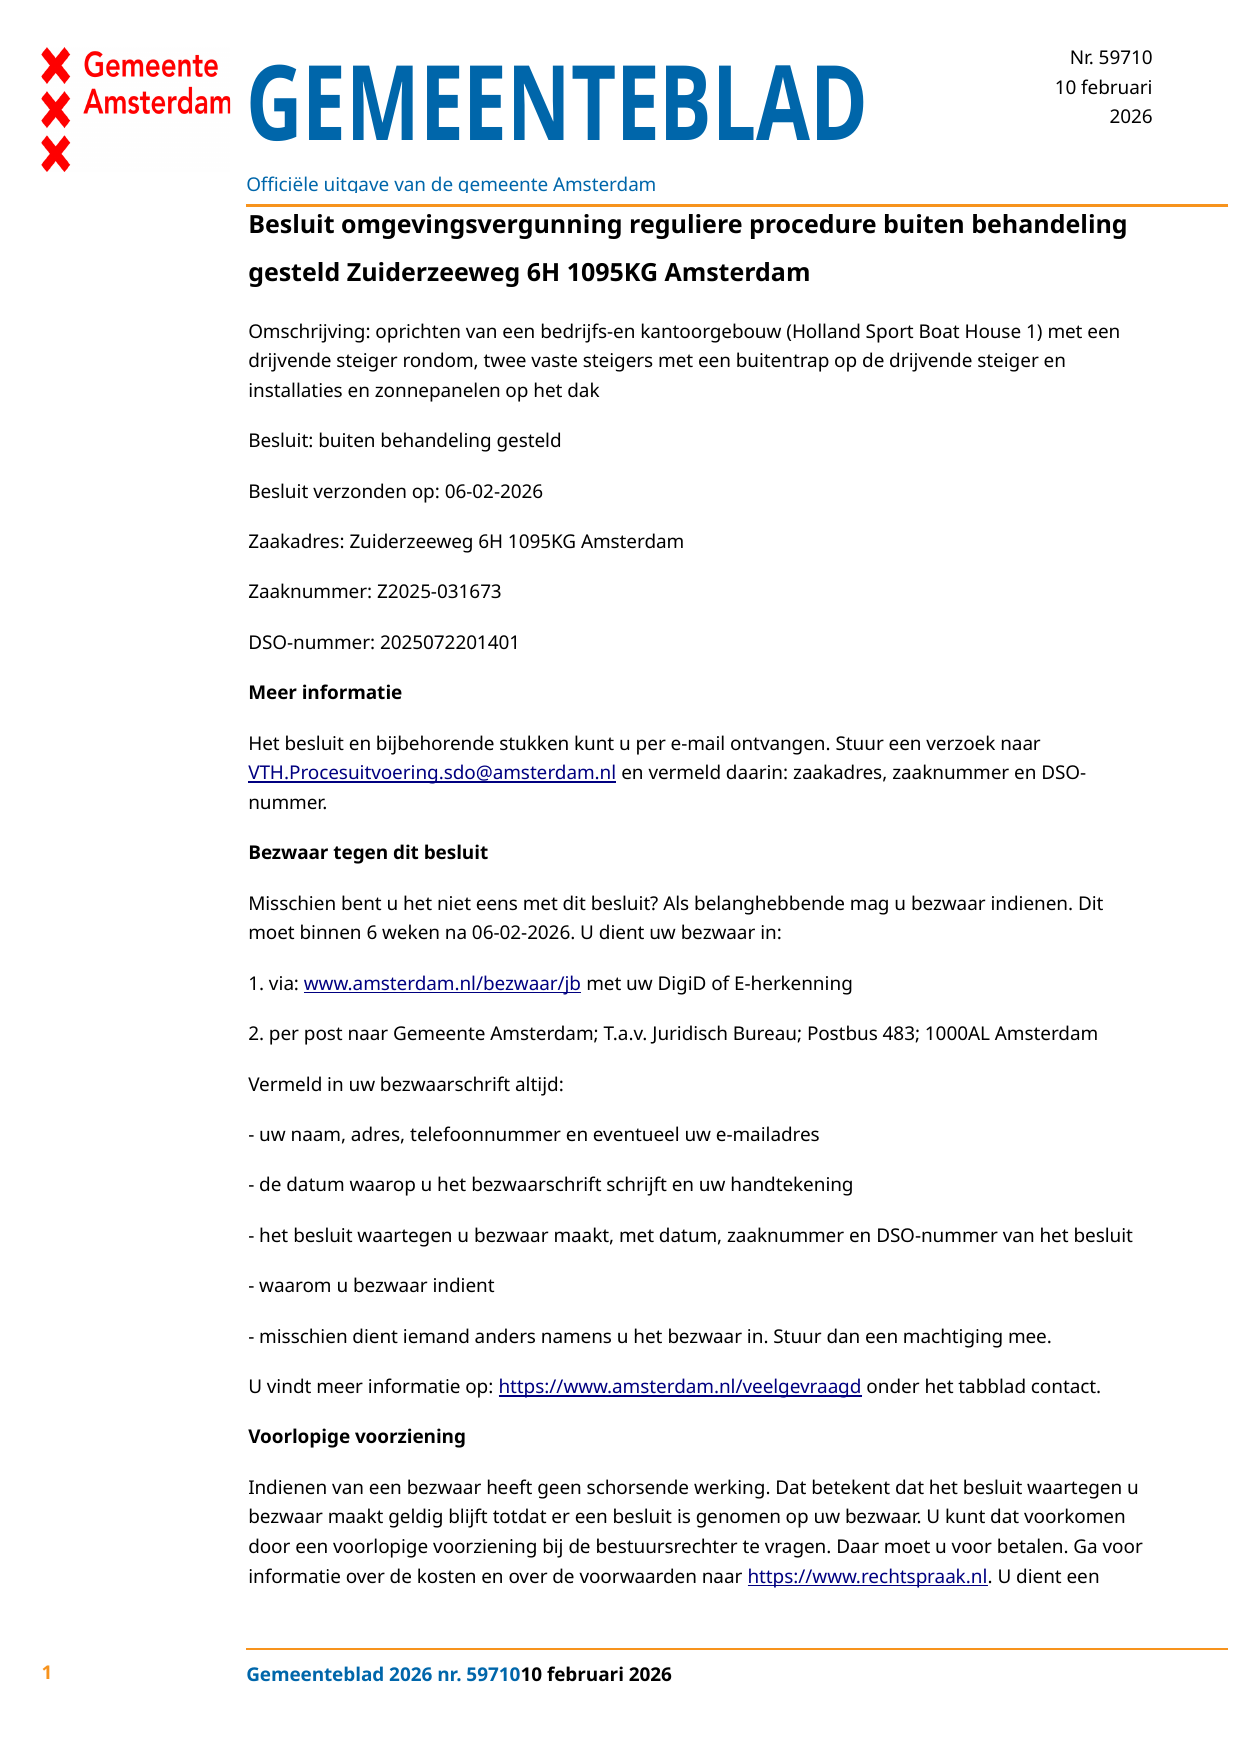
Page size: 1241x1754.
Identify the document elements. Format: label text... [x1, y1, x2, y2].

text Indienen van een bezwaar heeft geen schorsende werking. Dat betekent dat het besluit waartegen u bezwaar maakt geldig blijft totdat er een besluit is genomen op uw bezwaar. U kunt dat voorkomen door een voorlopige voorziening bij de bestuursrechter te vragen. Daar moet u voor betalen. Ga voor informatie over de kosten en over de voorwaarden naar https://www.rechtspraak.nl. U dient een [248, 1474, 1152, 1589]
text DSO-nummer: 2025072201401 [248, 629, 1152, 655]
text Besluit verzonden op: 06-02-2026 [248, 478, 1152, 504]
text 1. via: www.amsterdam.nl/bezwaar/jb met uw DigiD of E-herkenning [248, 970, 1152, 996]
text - de datum waarop u het bezwaarschrift schrijft en uw handtekening [248, 1172, 1152, 1197]
text - het besluit waartegen u bezwaar maakt, met datum, zaaknummer en DSO-nummer van het besluit [248, 1222, 1152, 1248]
text Voorlopige voorziening [248, 1424, 1152, 1449]
text Besluit: buiten behandeling gesteld [248, 427, 1152, 453]
text Omschrijving: oprichten van een bedrijfs-en kantoorgebouw (Holland Sport Boat House 1) met een drijvende steiger rondom, twee vaste steigers met een buitentrap op de drijvende steiger en installaties en zonnepanelen op het dak [248, 318, 1152, 403]
text - waarom u bezwaar indient [248, 1272, 1152, 1298]
text Meer informatie [248, 679, 1152, 705]
text Zaakadres: Zuiderzeeweg 6H 1095KG Amsterdam [248, 528, 1152, 554]
text - misschien dient iemand anders namens u het bezwaar in. Stuur dan een machtiging mee. [248, 1323, 1152, 1349]
text Misschien bent u het niet eens met dit besluit? Als belanghebbende mag u bezwaar indienen. Dit moet binnen 6 weken na 06-02-2026. U dient uw bezwaar in: [248, 890, 1152, 945]
text - uw naam, adres, telefoonnummer en eventueel uw e-mailadres [248, 1121, 1152, 1147]
text Vermeld in uw bezwaarschrift altijd: [248, 1071, 1152, 1097]
text 2. per post naar Gemeente Amsterdam; T.a.v. Juridisch Bureau; Postbus 483; 1000AL Amsterdam [248, 1020, 1152, 1046]
text U vindt meer informatie op: https://www.amsterdam.nl/veelgevraagd onder het tabblad contact. [248, 1373, 1152, 1399]
text Bezwaar tegen dit besluit [248, 839, 1152, 865]
text Het besluit en bijbehorende stukken kunt u per e-mail ontvangen. Stuur een verzoek naar VTH.Procesuitvoering.sdo@amsterdam.nl en vermeld daarin: zaakadres, zaaknummer en DSO-nummer. [248, 730, 1152, 815]
text Besluit omgevingsvergunning reguliere procedure buiten behandeling gesteld Zuiderzeeweg 6H 1095KG Amsterdam [248, 207, 1152, 288]
text Zaaknummer: Z2025-031673 [248, 579, 1152, 604]
picture [41, 47, 231, 172]
